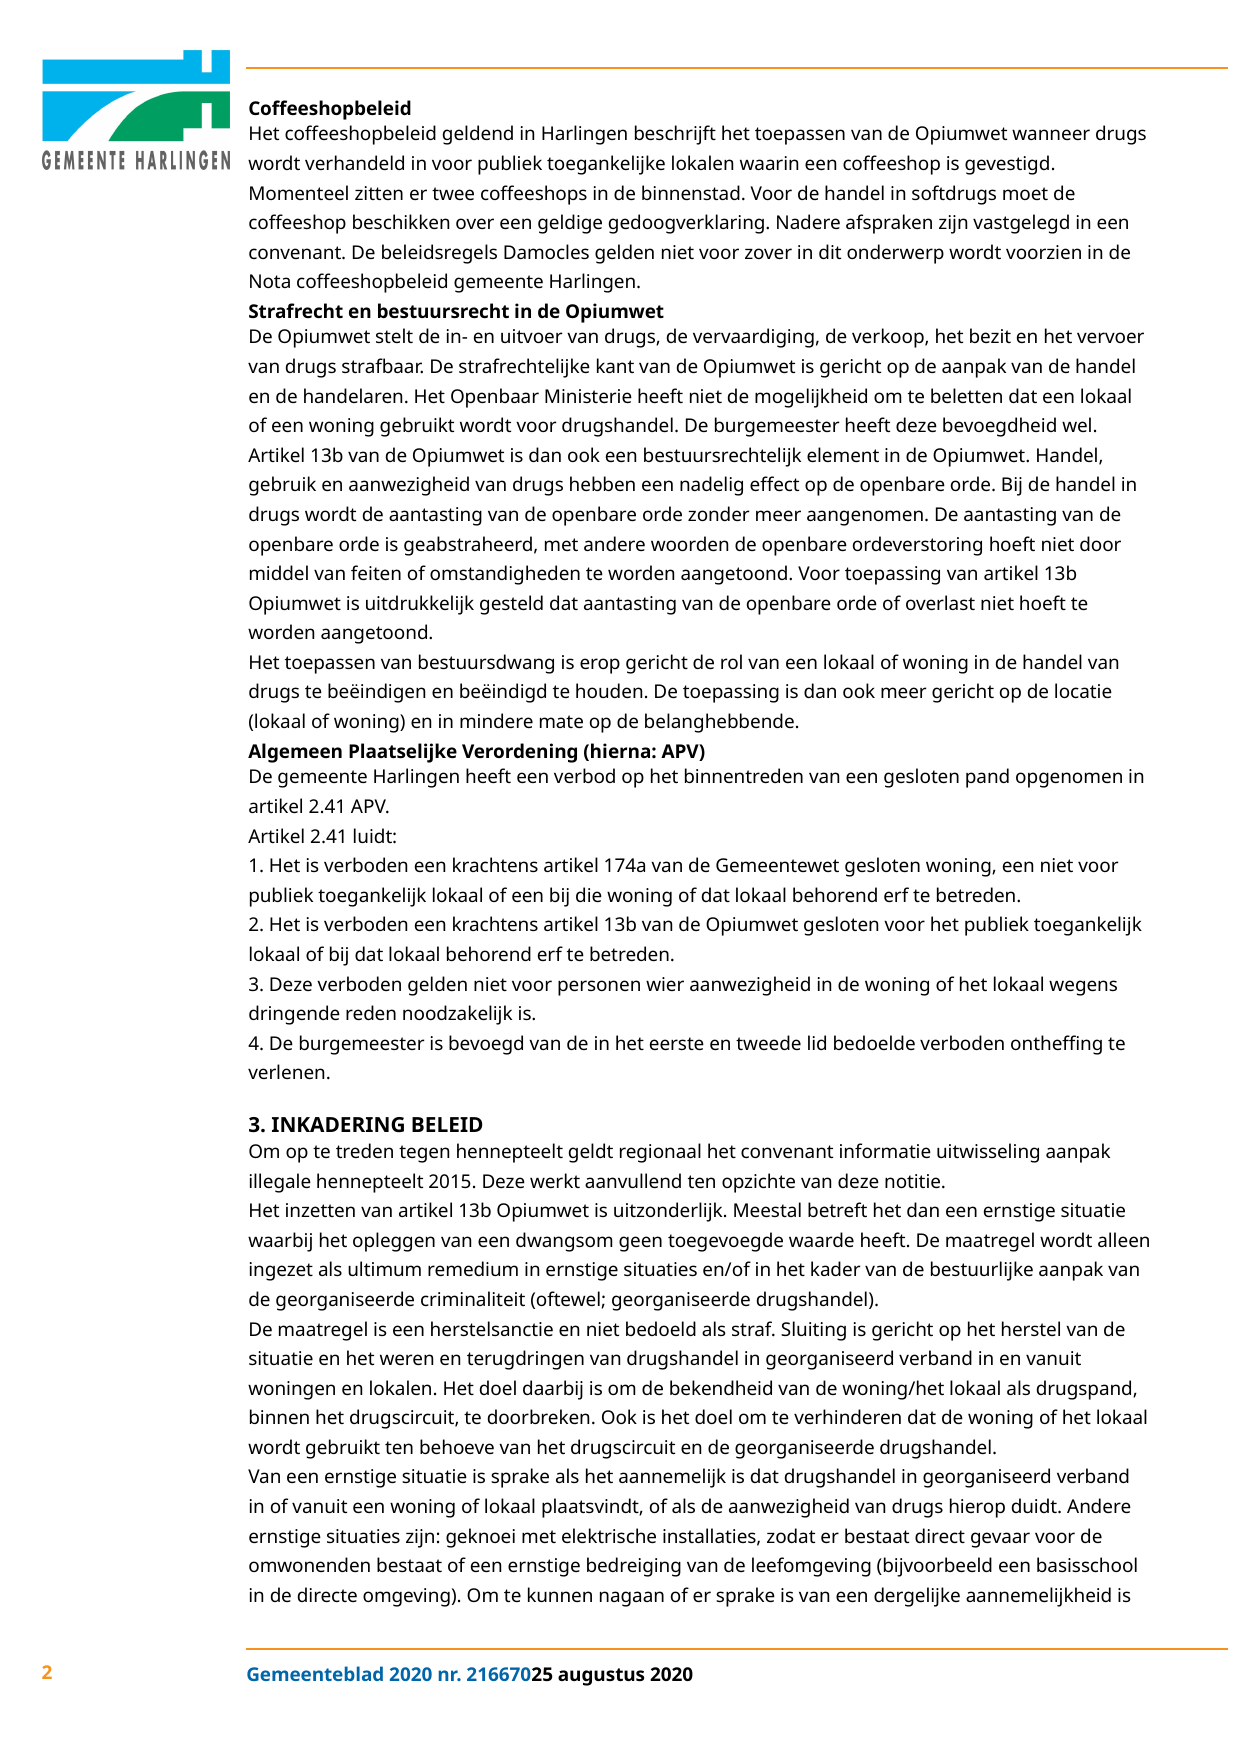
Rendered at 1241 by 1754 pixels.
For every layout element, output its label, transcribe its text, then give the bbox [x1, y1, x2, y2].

text 4. De burgemeester is bevoegd van de in het eerste en tweede lid bedoelde verboden ontheffing te verlenen. [248, 1030, 1152, 1085]
text 3. Deze verboden gelden niet voor personen wier aanwezigheid in de woning of het lokaal wegens dringende reden noodzakelijk is. [248, 971, 1152, 1026]
text Het inzetten van artikel 13b Opiumwet is uitzonderlijk. Meestal betreft het dan een ernstige situatie waarbij het opleggen van een dwangsom geen toegevoegde waarde heeft. De maatregel wordt alleen ingezet als ultimum remedium in ernstige situaties en/of in het kader van de bestuurlijke aanpak van de georganiseerde criminaliteit (oftewel; georganiseerde drugshandel). [248, 1197, 1152, 1312]
text Van een ernstige situatie is sprake als het aannemelijk is dat drugshandel in georganiseerd verband in of vanuit een woning of lokaal plaatsvindt, of als de aanwezigheid van drugs hierop duidt. Andere ernstige situaties zijn: geknoei met elektrische installaties, zodat er bestaat direct gevaar voor de omwonenden bestaat of een ernstige bedreiging van de leefomgeving (bijvoorbeeld een basisschool in de directe omgeving). Om te kunnen nagaan of er sprake is van een dergelijke aannemelijkheid is [248, 1464, 1152, 1608]
text 3. INKADERING BELEID [248, 1110, 1152, 1138]
text Het toepassen van bestuursdwang is erop gericht de rol van een lokaal of woning in de handel van drugs te beëindigen en beëindigd te houden. De toepassing is dan ook meer gericht op de locatie (lokaal of woning) en in mindere mate op de belanghebbende. [248, 649, 1152, 734]
text De maatregel is een herstelsanctie en niet bedoeld als straf. Sluiting is gericht op het herstel van de situatie en het weren en terugdringen van drugshandel in georganiseerd verband in en vanuit woningen en lokalen. Het doel daarbij is om de bekendheid van de woning/het lokaal als drugspand, binnen het drugscircuit, te doorbreken. Ook is het doel om te verhinderen dat de woning of het lokaal wordt gebruikt ten behoeve van het drugscircuit en de georganiseerde drugshandel. [248, 1316, 1152, 1460]
text Coffeeshopbeleid [248, 95, 1152, 121]
text Algemeen Plaatselijke Verordening (hierna: APV) [248, 738, 1152, 764]
text De gemeente Harlingen heeft een verbod op het binnentreden van een gesloten pand opgenomen in artikel 2.41 APV. [248, 764, 1152, 819]
text 2. Het is verboden een krachtens artikel 13b van de Opiumwet gesloten voor het publiek toegankelijk lokaal of bij dat lokaal behorend erf te betreden. [248, 912, 1152, 967]
text 1. Het is verboden een krachtens artikel 174a van de Gemeentewet gesloten woning, een niet voor publiek toegankelijk lokaal of een bij die woning of dat lokaal behorend erf te betreden. [248, 852, 1152, 908]
picture [41, 47, 231, 172]
text Het coffeeshopbeleid geldend in Harlingen beschrijft het toepassen van de Opiumwet wanneer drugs wordt verhandeld in voor publiek toegankelijke lokalen waarin een coffeeshop is gevestigd. Momenteel zitten er twee coffeeshops in de binnenstad. Voor de handel in softdrugs moet de coffeeshop beschikken over een geldige gedoogverklaring. Nadere afspraken zijn vastgelegd in een convenant. De beleidsregels Damocles gelden niet voor zover in dit onderwerp wordt voorzien in de Nota coffeeshopbeleid gemeente Harlingen. [248, 121, 1152, 294]
text De Opiumwet stelt de in- en uitvoer van drugs, de vervaardiging, de verkoop, het bezit en het vervoer van drugs strafbaar. De strafrechtelijke kant van de Opiumwet is gericht op de aanpak van de handel en de handelaren. Het Openbaar Ministerie heeft niet de mogelijkheid om te beletten dat een lokaal of een woning gebruikt wordt voor drugshandel. De burgemeester heeft deze bevoegdheid wel. [248, 324, 1152, 438]
text Artikel 2.41 luidt: [248, 823, 1152, 848]
text Strafrecht en bestuursrecht in de Opiumwet [248, 298, 1152, 324]
text Artikel 13b van de Opiumwet is dan ook een bestuursrechtelijk element in de Opiumwet. Handel, gebruik en aanwezigheid van drugs hebben een nadelig effect op de openbare orde. Bij de handel in drugs wordt de aantasting van de openbare orde zonder meer aangenomen. De aantasting van de openbare orde is geabstraheerd, met andere woorden de openbare ordeverstoring hoeft niet door middel van feiten of omstandigheden te worden aangetoond. Voor toepassing van artikel 13b Opiumwet is uitdrukkelijk gesteld dat aantasting van de openbare orde of overlast niet hoeft te worden aangetoond. [248, 442, 1152, 645]
text Om op te treden tegen hennepteelt geldt regionaal het convenant informatie uitwisseling aanpak illegale hennepteelt 2015. Deze werkt aanvullend ten opzichte van deze notitie. [248, 1138, 1152, 1194]
